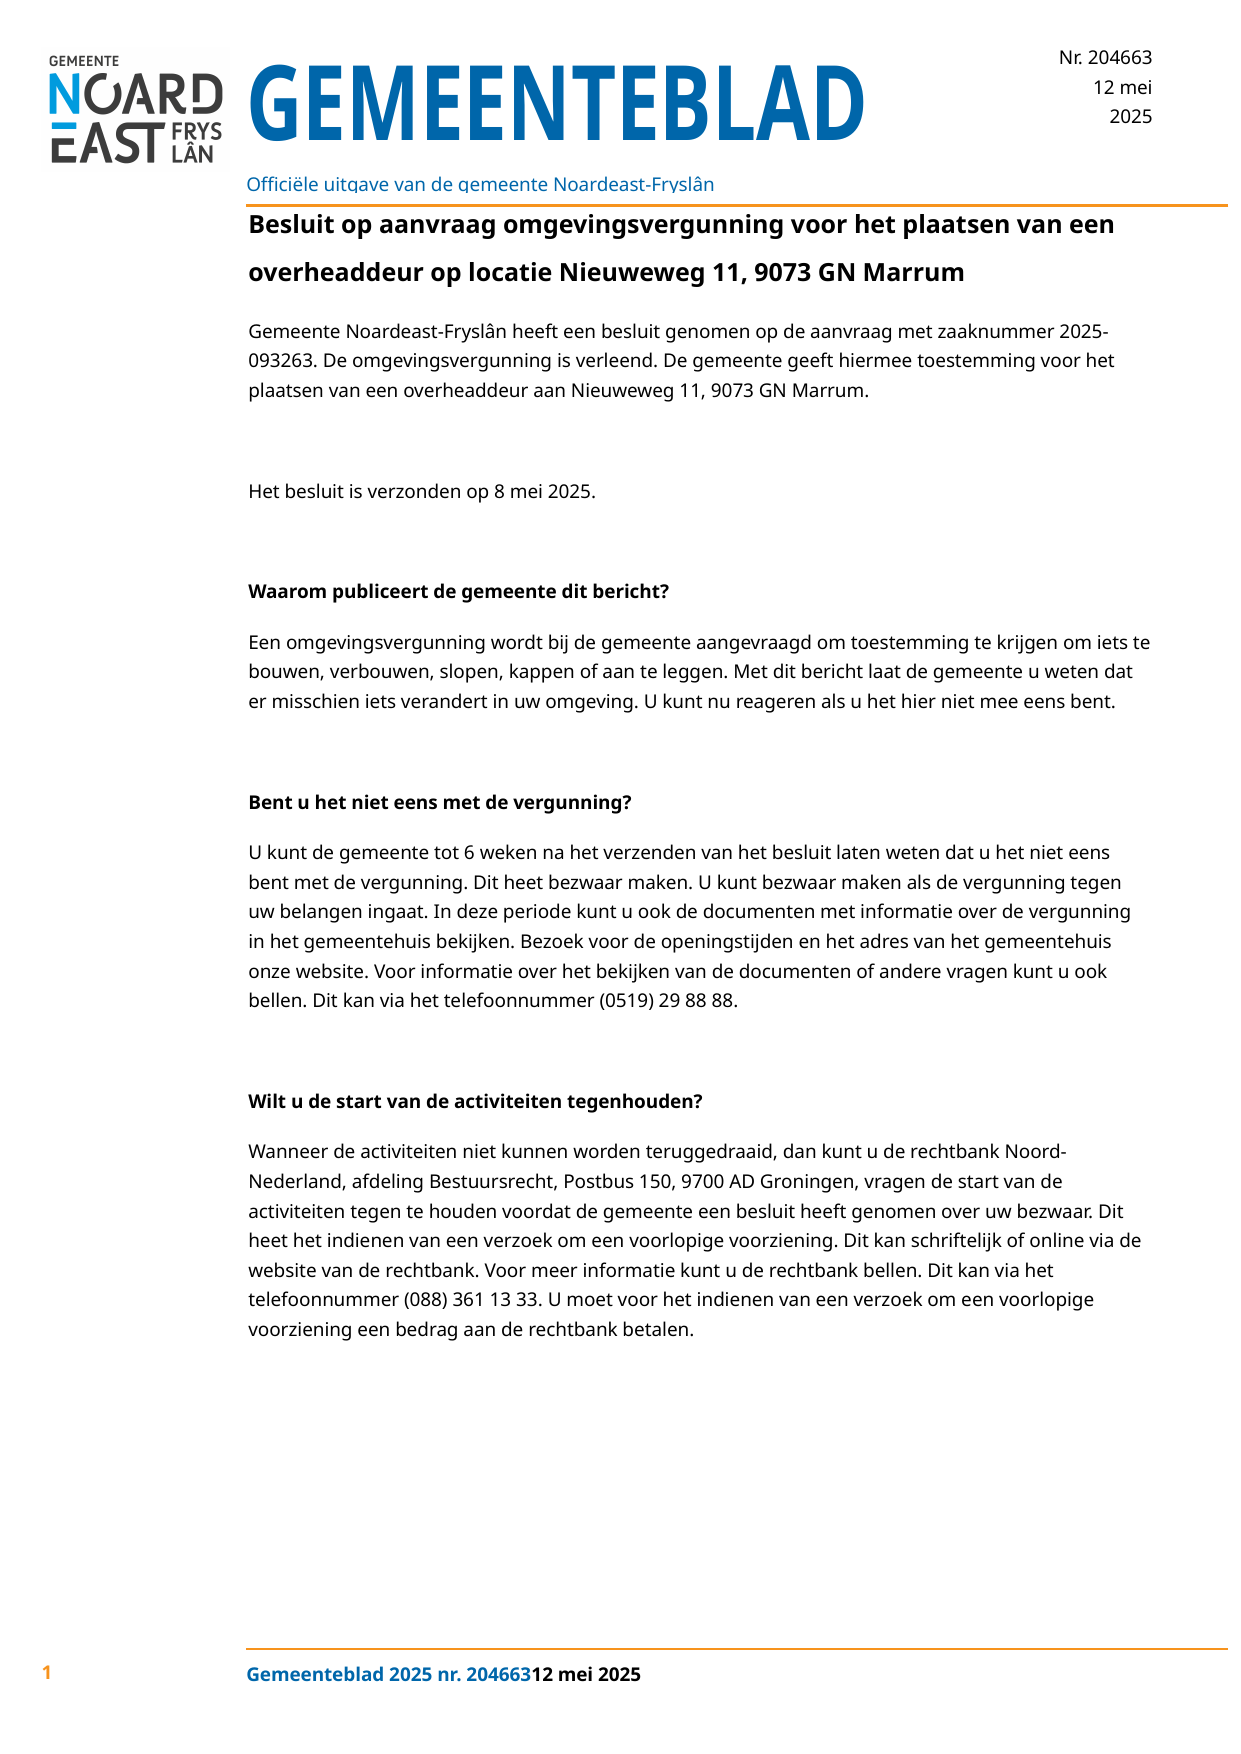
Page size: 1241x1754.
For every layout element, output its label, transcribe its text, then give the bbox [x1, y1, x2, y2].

text Gemeente Noardeast-Fryslân heeft een besluit genomen op de aanvraag met zaaknummer 2025-093263. De omgevingsvergunning is verleend. De gemeente geeft hiermee toestemming voor het plaatsen van een overheaddeur aan Nieuweweg 11, 9073 GN Marrum. [248, 318, 1152, 403]
text Wanneer de activiteiten niet kunnen worden teruggedraaid, dan kunt u de rechtbank Noord-Nederland, afdeling Bestuursrecht, Postbus 150, 9700 AD Groningen, vragen de start van de activiteiten tegen te houden voordat de gemeente een besluit heeft genomen over uw bezwaar. Dit heet het indienen van een verzoek om een voorlopige voorziening. Dit kan schriftelijk of online via de website van de rechtbank. Voor meer informatie kunt u de rechtbank bellen. Dit kan via het telefoonnummer (088) 361 13 33. U moet voor het indienen van een verzoek om een voorlopige voorziening een bedrag aan de rechtbank betalen. [248, 1139, 1152, 1342]
text U kunt de gemeente tot 6 weken na het verzenden van het besluit laten weten dat u het niet eens bent met de vergunning. Dit heet bezwaar maken. U kunt bezwaar maken als de vergunning tegen uw belangen ingaat. In deze periode kunt u ook de documenten met informatie over de vergunning in het gemeentehuis bekijken. Bezoek voor de openingstijden en het adres van het gemeentehuis onze website. Voor informatie over het bekijken van de documenten of andere vragen kunt u ook bellen. Dit kan via het telefoonnummer (0519) 29 88 88. [248, 839, 1152, 1013]
text Een omgevingsvergunning wordt bij de gemeente aangevraagd om toestemming te krijgen om iets te bouwen, verbouwen, slopen, kappen of aan te leggen. Met dit bericht laat de gemeente u weten dat er misschien iets verandert in uw omgeving. U kunt nu reageren als u het hier niet mee eens bent. [248, 629, 1152, 714]
text Waarom publiceert de gemeente dit bericht? [248, 579, 1152, 604]
text Besluit op aanvraag omgevingsvergunning voor het plaatsen van een overheaddeur op locatie Nieuweweg 11, 9073 GN Marrum [248, 207, 1152, 288]
picture [41, 47, 231, 172]
text Bent u het niet eens met de vergunning? [248, 789, 1152, 815]
text Wilt u de start van de activiteiten tegenhouden? [248, 1088, 1152, 1114]
text Het besluit is verzonden op 8 mei 2025. [248, 478, 1152, 504]
